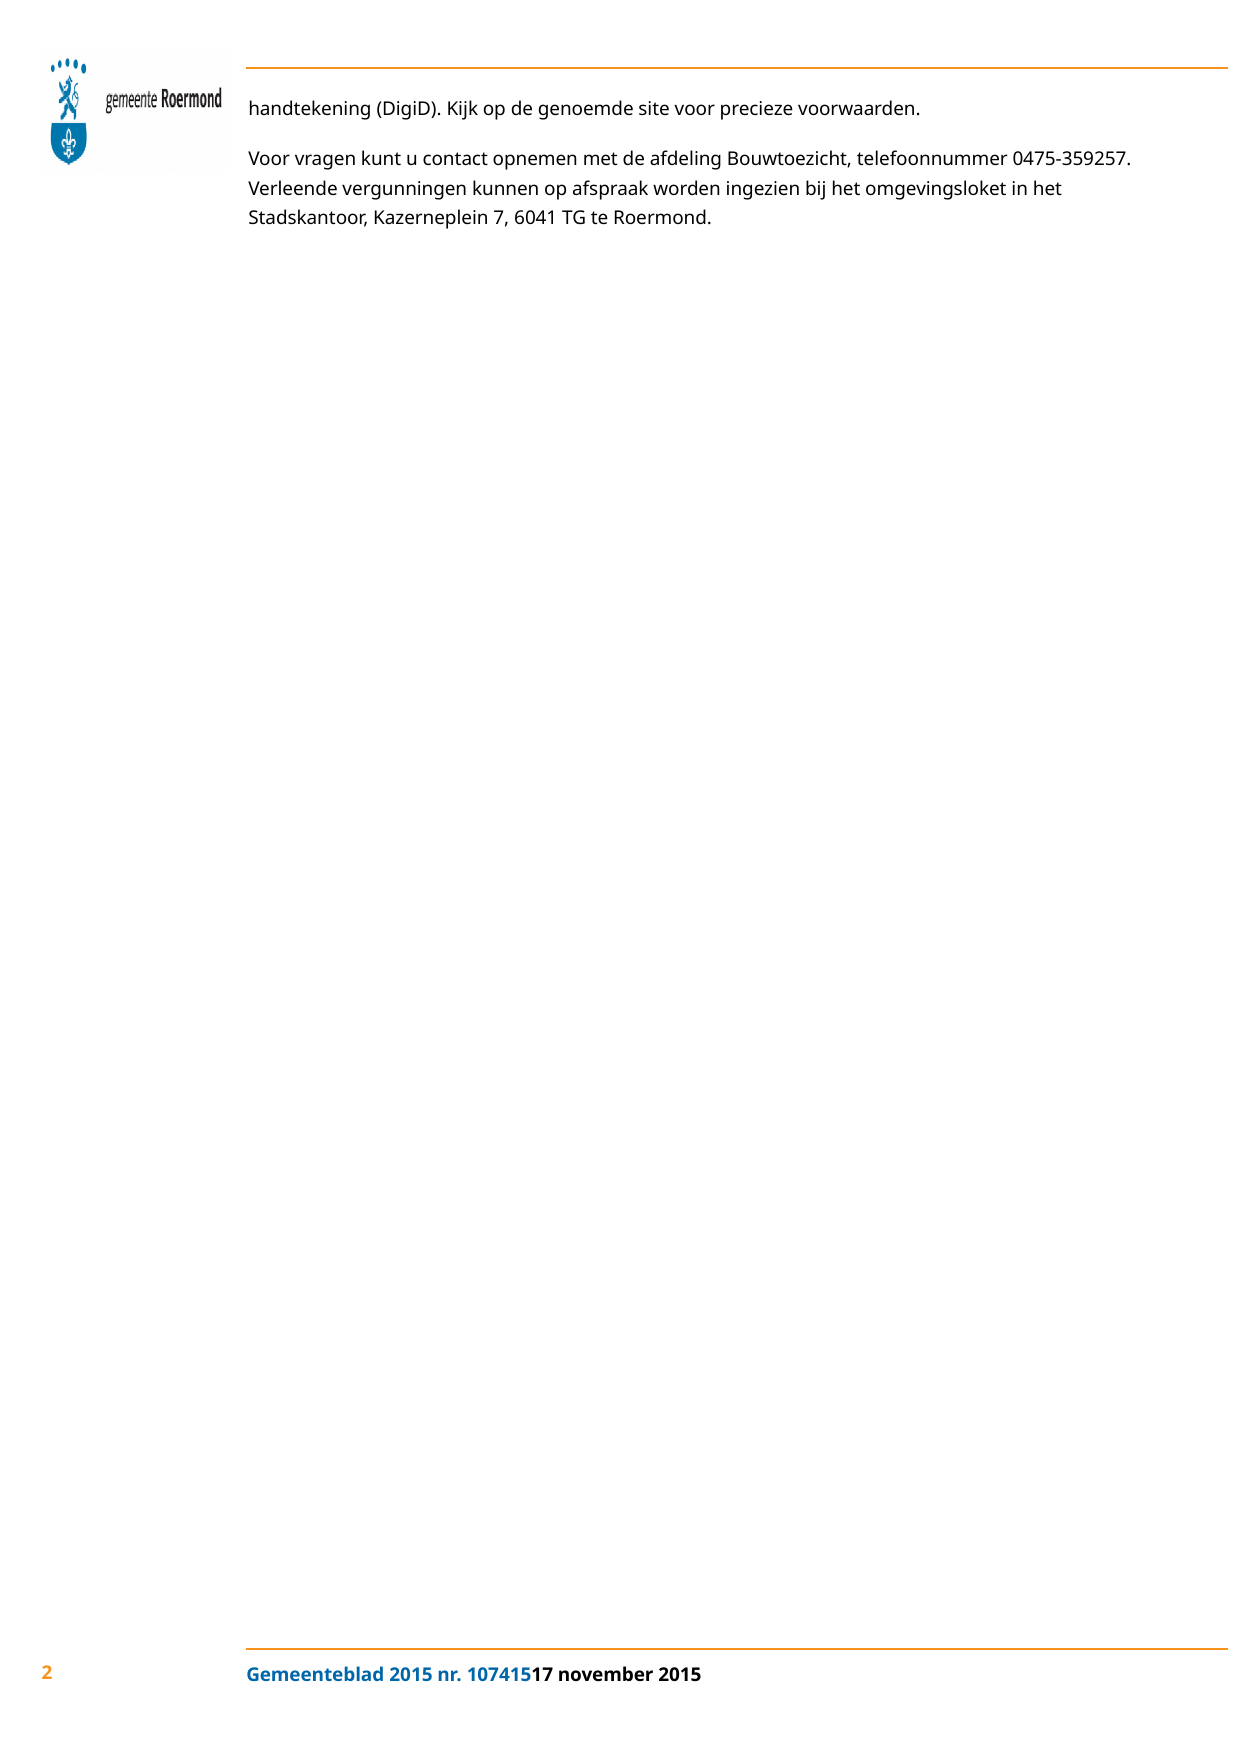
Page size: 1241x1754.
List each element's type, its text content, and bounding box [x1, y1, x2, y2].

text Voor vragen kunt u contact opnemen met de afdeling Bouwtoezicht, telefoonnummer 0475-359257. Verleende vergunningen kunnen op afspraak worden ingezien bij het omgevingsloket in het Stadskantoor, Kazerneplein 7, 6041 TG te Roermond. [248, 145, 1152, 230]
picture [41, 47, 231, 172]
text handtekening (DigiD). Kijk op de genoemde site voor precieze voorwaarden. [248, 95, 1152, 121]
